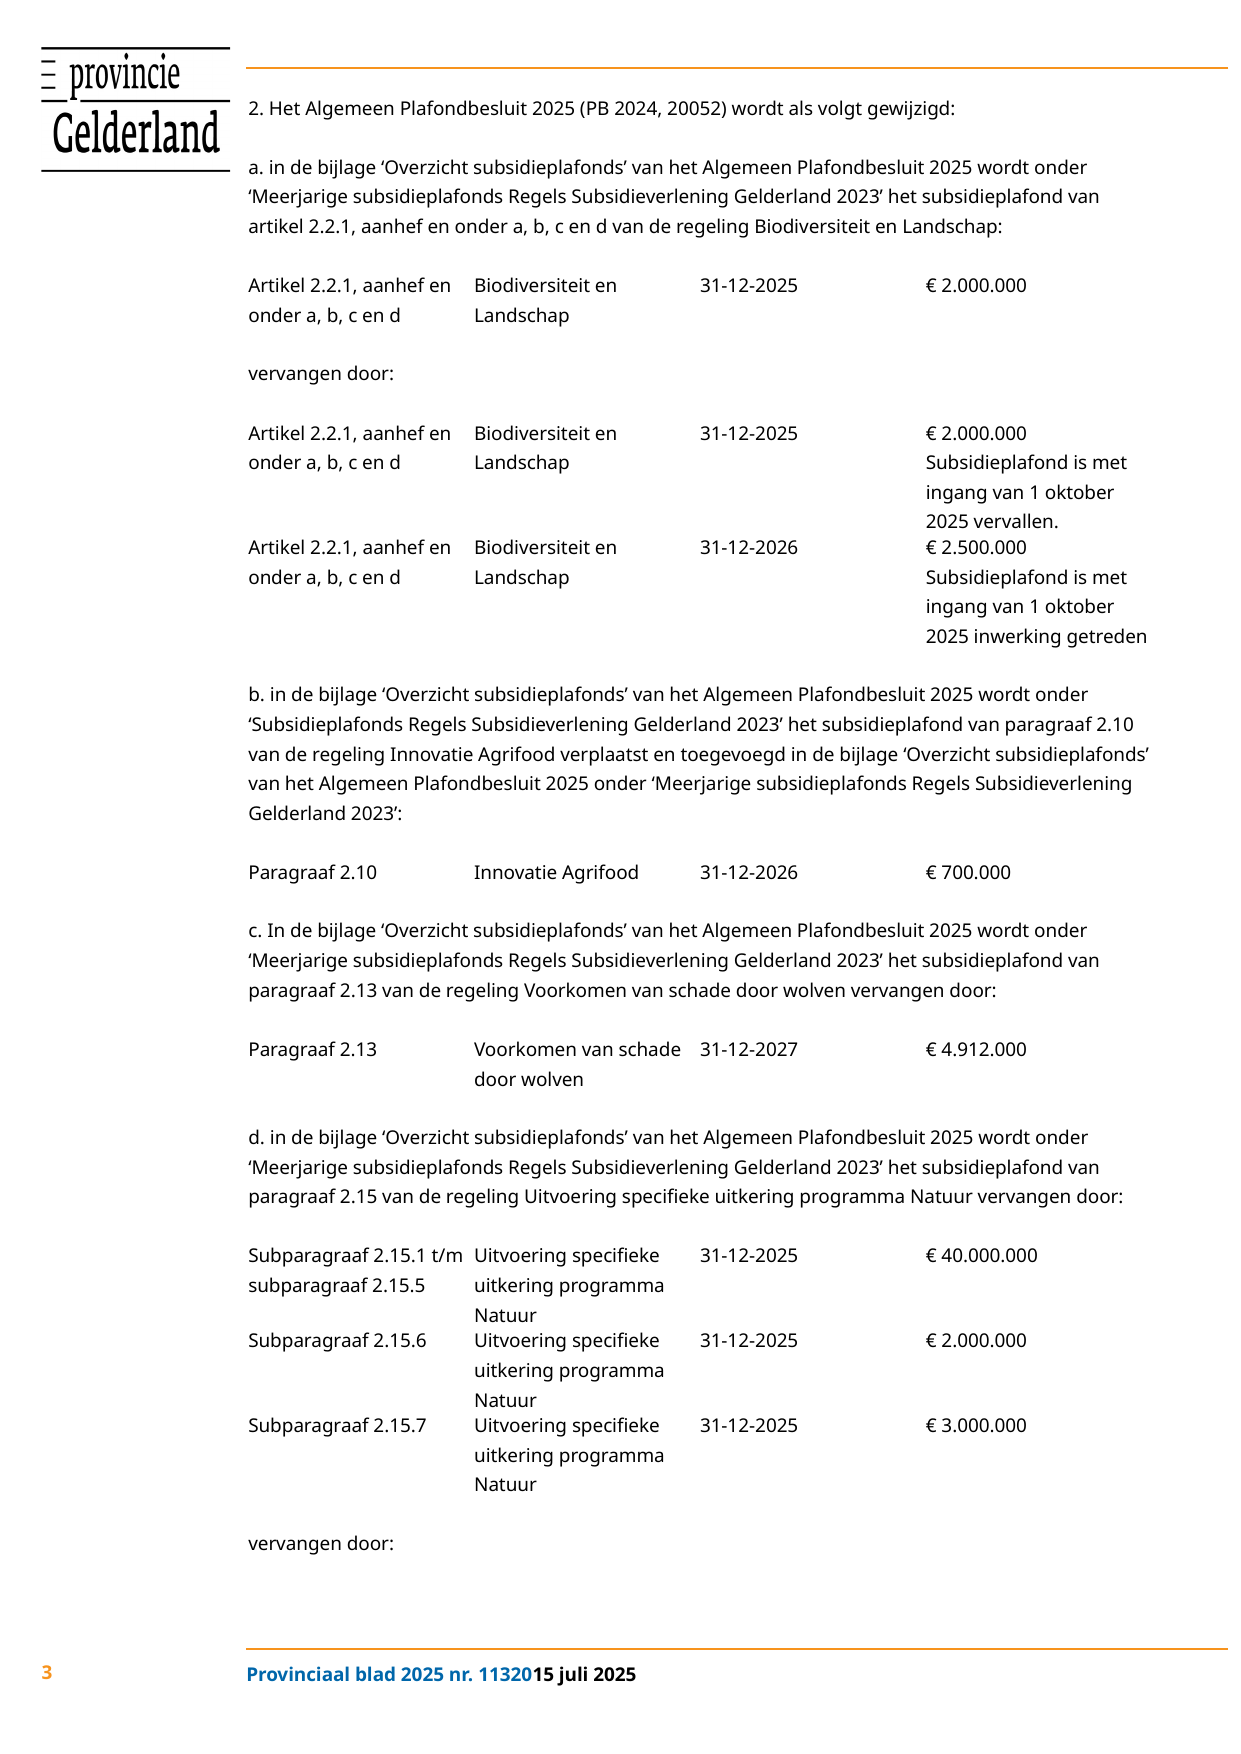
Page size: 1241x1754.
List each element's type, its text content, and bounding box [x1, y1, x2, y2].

table_cell € 2.000.000 [926, 1328, 1152, 1412]
table_cell Subparagraaf 2.15.7 [248, 1413, 474, 1497]
table_cell Biodiversiteit en Landschap [474, 534, 700, 649]
table_header Paragraaf 2.13 [248, 1036, 474, 1091]
table_header 31-12-2025 [700, 273, 926, 328]
table_header 31-12-2026 [700, 859, 926, 885]
text vervangen door: [248, 1530, 1152, 1556]
table_cell Artikel 2.2.1, aanhef en onder a, b, c en d [248, 534, 474, 649]
table_header Biodiversiteit en Landschap [474, 420, 700, 534]
table_header Artikel 2.2.1, aanhef en onder a, b, c en d [248, 273, 474, 328]
table_cell 31-12-2025 [700, 1328, 926, 1412]
table_header € 4.912.000 [926, 1036, 1152, 1091]
table_cell Subparagraaf 2.15.6 [248, 1328, 474, 1412]
text vervangen door: [248, 361, 1152, 386]
table_header 31-12-2025 [700, 420, 926, 534]
picture [41, 47, 231, 172]
table_header Biodiversiteit en Landschap [474, 273, 700, 328]
table_cell Uitvoering specifieke uitkering programma Natuur [474, 1413, 700, 1497]
table_header Subparagraaf 2.15.1 t/m subparagraaf 2.15.5 [248, 1243, 474, 1328]
text b. in de bijlage ‘Overzicht subsidieplafonds’ van het Algemeen Plafondbesluit 2025 wordt onder ‘Subsidieplafonds Regels Subsidieverlening Gelderland 2023’ het subsidieplafond van paragraaf 2.10 van de regeling Innovatie Agrifood verplaatst en toegevoegd in de bijlage ‘Overzicht subsidieplafonds’ van het Algemeen Plafondbesluit 2025 onder ‘Meerjarige subsidieplafonds Regels Subsidieverlening Gelderland 2023’: [248, 682, 1152, 826]
table_header Voorkomen van schade door wolven [474, 1036, 700, 1091]
table_header 31-12-2025 [700, 1243, 926, 1328]
table_header Uitvoering specifieke uitkering programma Natuur [474, 1243, 700, 1328]
text d. in de bijlage ‘Overzicht subsidieplafonds’ van het Algemeen Plafondbesluit 2025 wordt onder ‘Meerjarige subsidieplafonds Regels Subsidieverlening Gelderland 2023’ het subsidieplafond van paragraaf 2.15 van de regeling Uitvoering specifieke uitkering programma Natuur vervangen door: [248, 1124, 1152, 1209]
table_cell € 3.000.000 [926, 1413, 1152, 1497]
text 2. Het Algemeen Plafondbesluit 2025 (PB 2024, 20052) wordt als volgt gewijzigd: [248, 95, 1152, 121]
table_header € 2.000.000 [926, 273, 1152, 328]
table_cell 31-12-2026 [700, 534, 926, 649]
table_header 31-12-2027 [700, 1036, 926, 1091]
table_header € 2.000.000 Subsidieplafond is met ingang van 1 oktober 2025 vervallen. [926, 420, 1152, 534]
table_cell € 2.500.000 Subsidieplafond is met ingang van 1 oktober 2025 inwerking getreden [926, 534, 1152, 649]
text c. In de bijlage ‘Overzicht subsidieplafonds’ van het Algemeen Plafondbesluit 2025 wordt onder ‘Meerjarige subsidieplafonds Regels Subsidieverlening Gelderland 2023’ het subsidieplafond van paragraaf 2.13 van de regeling Voorkomen van schade door wolven vervangen door: [248, 918, 1152, 1003]
table_cell Uitvoering specifieke uitkering programma Natuur [474, 1328, 700, 1412]
text a. in de bijlage ‘Overzicht subsidieplafonds’ van het Algemeen Plafondbesluit 2025 wordt onder ‘Meerjarige subsidieplafonds Regels Subsidieverlening Gelderland 2023’ het subsidieplafond van artikel 2.2.1, aanhef en onder a, b, c en d van de regeling Biodiversiteit en Landschap: [248, 154, 1152, 239]
table_header Innovatie Agrifood [474, 859, 700, 885]
table_cell 31-12-2025 [700, 1413, 926, 1497]
table_header € 700.000 [926, 859, 1152, 885]
table_header Artikel 2.2.1, aanhef en onder a, b, c en d [248, 420, 474, 534]
table_header Paragraaf 2.10 [248, 859, 474, 885]
table_header € 40.000.000 [926, 1243, 1152, 1328]
